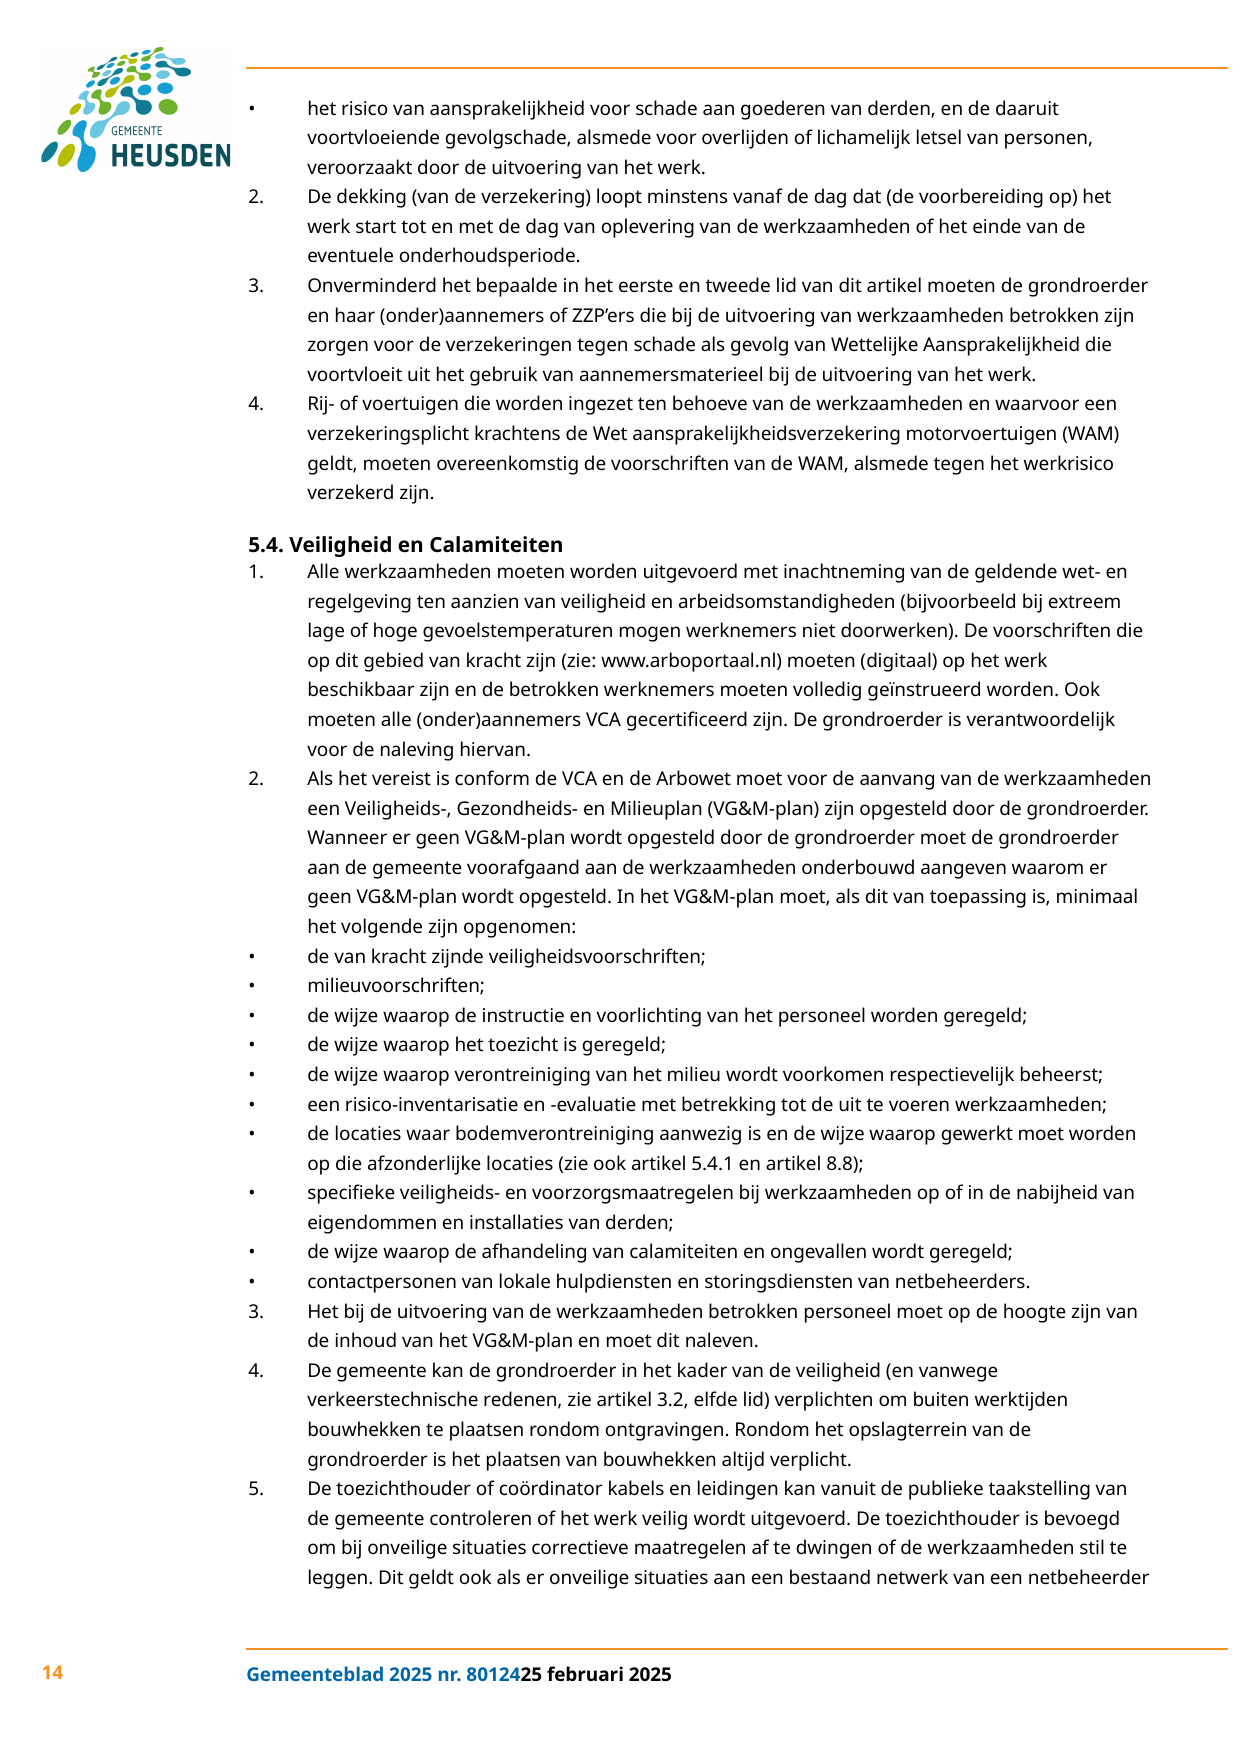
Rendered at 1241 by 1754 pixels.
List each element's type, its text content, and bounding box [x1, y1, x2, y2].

list Als het vereist is conform de VCA en de Arbowet moet voor de aanvang van de werkzaamheden een Veiligheids-, Gezondheids- en Milieuplan (VG&M-plan) zijn opgesteld door de grondroerder. Wanneer er geen VG&M-plan wordt opgesteld door de grondroerder moet de grondroerder aan de gemeente voorafgaand aan de werkzaamheden onderbouwd aangeven waarom er geen VG&M-plan wordt opgesteld. In het VG&M-plan moet, als dit van toepassing is, minimaal het volgende zijn opgenomen: [248, 765, 1152, 939]
list de wijze waarop verontreiniging van het milieu wordt voorkomen respectievelijk beheerst; [248, 1061, 1152, 1087]
list het risico van aansprakelijkheid voor schade aan goederen van derden, en de daaruit voortvloeiende gevolgschade, alsmede voor overlijden of lichamelijk letsel van personen, veroorzaakt door de uitvoering van het werk. [248, 95, 1152, 180]
list contactpersonen van lokale hulpdiensten en storingsdiensten van netbeheerders. [248, 1268, 1152, 1294]
list Rij- of voertuigen die worden ingezet ten behoeve van de werkzaamheden en waarvoor een verzekeringsplicht krachtens de Wet aansprakelijkheidsverzekering motorvoertuigen (WAM) geldt, moeten overeenkomstig de voorschriften van de WAM, alsmede tegen het werkrisico verzekerd zijn. [248, 391, 1152, 505]
list de wijze waarop de instructie en voorlichting van het personeel worden geregeld; [248, 1002, 1152, 1028]
list Het bij de uitvoering van de werkzaamheden betrokken personeel moet op de hoogte zijn van de inhoud van het VG&M-plan en moet dit naleven. [248, 1298, 1152, 1353]
list de van kracht zijnde veiligheidsvoorschriften; [248, 943, 1152, 968]
list Onverminderd het bepaalde in het eerste en tweede lid van dit artikel moeten de grondroerder en haar (onder)aannemers of ZZP’ers die bij de uitvoering van werkzaamheden betrokken zijn zorgen voor de verzekeringen tegen schade als gevolg van Wettelijke Aansprakelijkheid die voortvloeit uit het gebruik van aannemersmaterieel bij de uitvoering van het werk. [248, 272, 1152, 387]
list De dekking (van de verzekering) loopt minstens vanaf de dag dat (de voorbereiding op) het werk start tot en met de dag van oplevering van de werkzaamheden of het einde van de eventuele onderhoudsperiode. [248, 183, 1152, 268]
list De gemeente kan de grondroerder in het kader van de veiligheid (en vanwege verkeerstechnische redenen, zie artikel 3.2, elfde lid) verplichten om buiten werktijden bouwhekken te plaatsen rondom ontgravingen. Rondom het opslagterrein van de grondroerder is het plaatsen van bouwhekken altijd verplicht. [248, 1357, 1152, 1471]
list een risico-inventarisatie en -evaluatie met betrekking tot de uit te voeren werkzaamheden; [248, 1091, 1152, 1116]
text 5.4. Veiligheid en Calamiteiten [248, 530, 1152, 558]
list Alle werkzaamheden moeten worden uitgevoerd met inachtneming van de geldende wet- en regelgeving ten aanzien van veiligheid en arbeidsomstandigheden (bijvoorbeeld bij extreem lage of hoge gevoelstemperaturen mogen werknemers niet doorwerken). De voorschriften die op dit gebied van kracht zijn (zie: www.arboportaal.nl) moeten (digitaal) op het werk beschikbaar zijn en de betrokken werknemers moeten volledig geïnstrueerd worden. Ook moeten alle (onder)aannemers VCA gecertificeerd zijn. De grondroerder is verantwoordelijk voor de naleving hiervan. [248, 558, 1152, 761]
picture [41, 47, 231, 172]
list milieuvoorschriften; [248, 972, 1152, 998]
list de wijze waarop de afhandeling van calamiteiten en ongevallen wordt geregeld; [248, 1239, 1152, 1264]
list De toezichthouder of coördinator kabels en leidingen kan vanuit de publieke taakstelling van de gemeente controleren of het werk veilig wordt uitgevoerd. De toezichthouder is bevoegd om bij onveilige situaties correctieve maatregelen af te dwingen of de werkzaamheden stil te leggen. Dit geldt ook als er onveilige situaties aan een bestaand netwerk van een netbeheerder [248, 1475, 1152, 1590]
list specifieke veiligheids- en voorzorgsmaatregelen bij werkzaamheden op of in de nabijheid van eigendommen en installaties van derden; [248, 1179, 1152, 1235]
list de locaties waar bodemverontreiniging aanwezig is en de wijze waarop gewerkt moet worden op die afzonderlijke locaties (zie ook artikel 5.4.1 en artikel 8.8); [248, 1120, 1152, 1176]
list de wijze waarop het toezicht is geregeld; [248, 1032, 1152, 1057]
